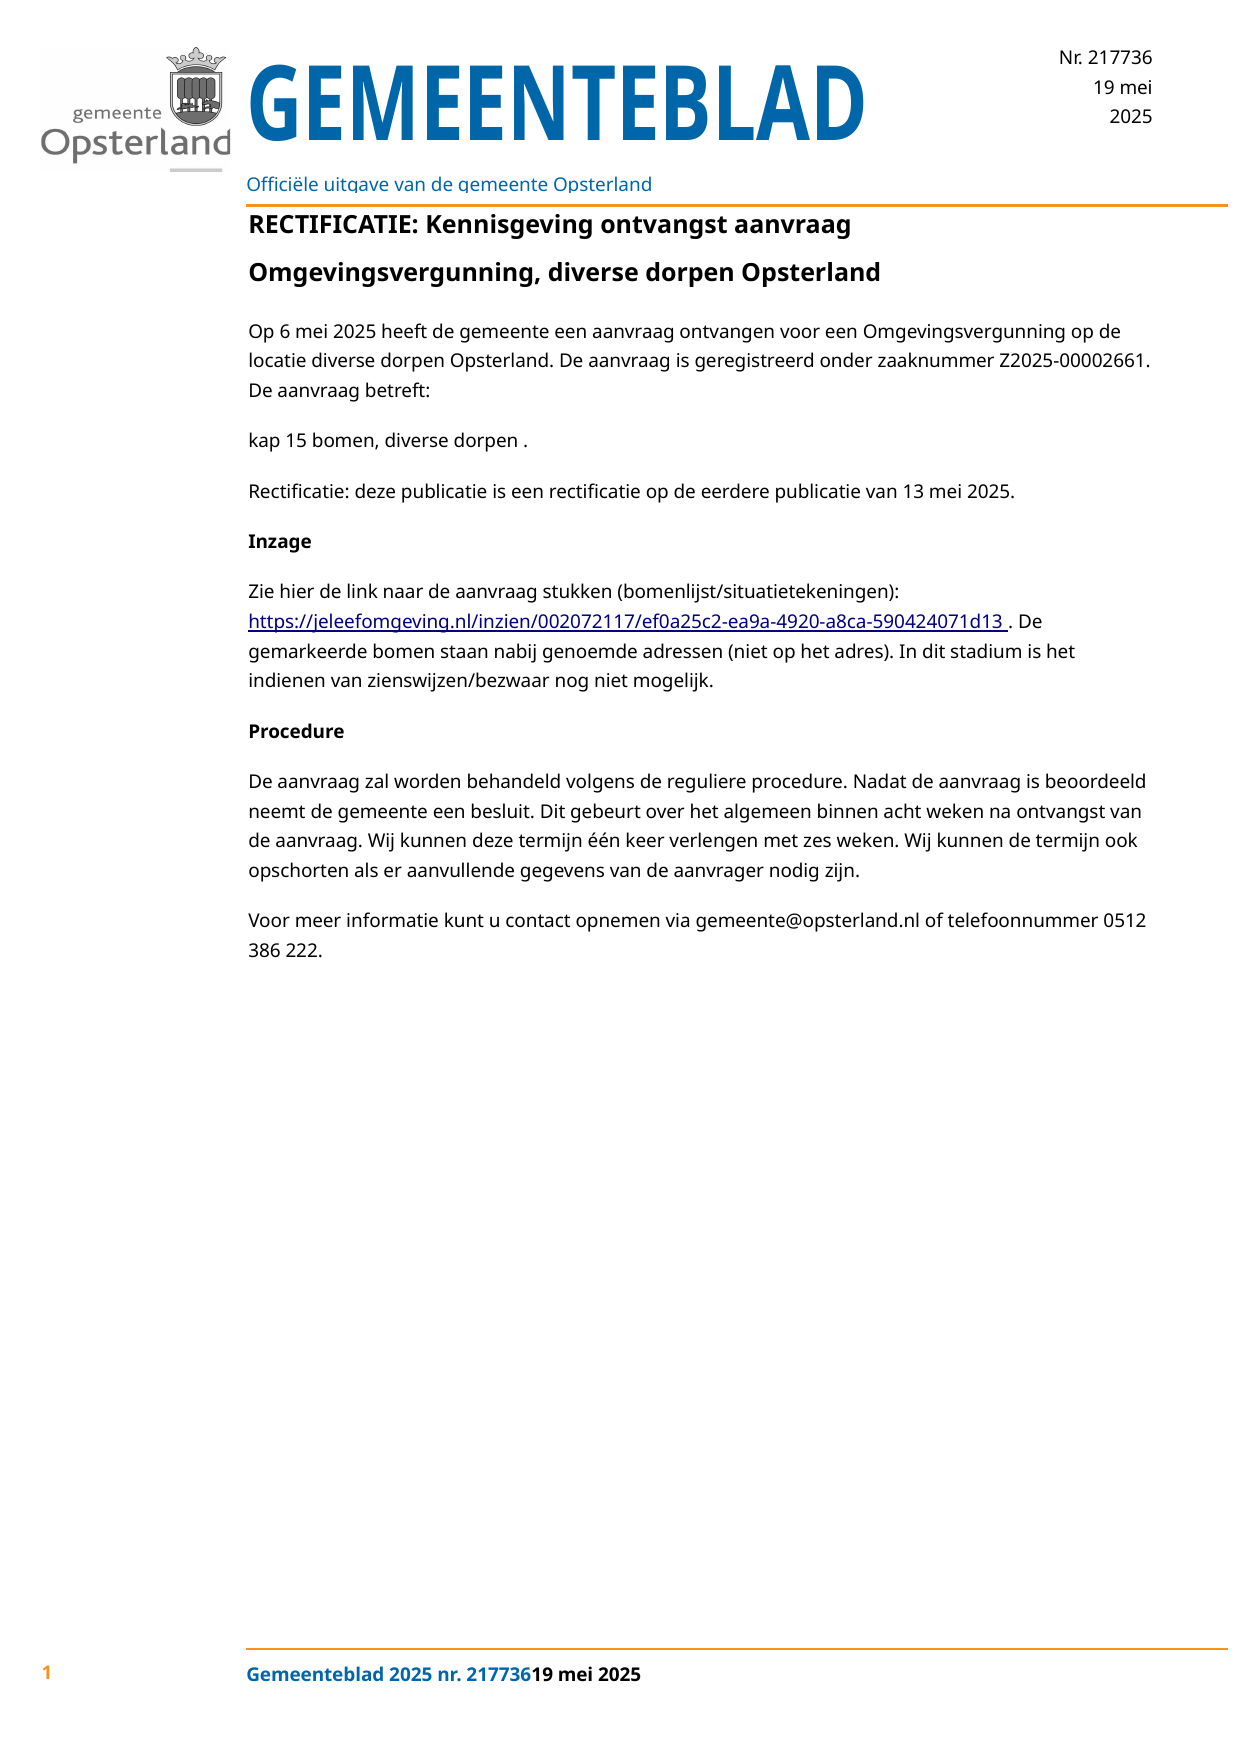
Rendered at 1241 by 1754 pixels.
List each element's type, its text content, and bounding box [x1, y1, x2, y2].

text RECTIFICATIE: Kennisgeving ontvangst aanvraag Omgevingsvergunning, diverse dorpen Opsterland [248, 207, 1152, 288]
text Voor meer informatie kunt u contact opnemen via gemeente@opsterland.nl of telefoonnummer 0512 386 222. [248, 907, 1152, 963]
text Procedure [248, 718, 1152, 744]
text De aanvraag zal worden behandeld volgens de reguliere procedure. Nadat de aanvraag is beoordeeld neemt de gemeente een besluit. Dit gebeurt over het algemeen binnen acht weken na ontvangst van de aanvraag. Wij kunnen deze termijn één keer verlengen met zes weken. Wij kunnen de termijn ook opschorten als er aanvullende gegevens van de aanvrager nodig zijn. [248, 768, 1152, 883]
text Op 6 mei 2025 heeft de gemeente een aanvraag ontvangen voor een Omgevingsvergunning op de locatie diverse dorpen Opsterland. De aanvraag is geregistreerd onder zaaknummer Z2025-00002661. De aanvraag betreft: [248, 318, 1152, 403]
text Zie hier de link naar de aanvraag stukken (bomenlijst/situatietekeningen): https://jeleefomgeving.nl/inzien/002072117/ef0a25c2-ea9a-4920-a8ca-590424071d13 . De gemarkeerde bomen staan nabij genoemde adressen (niet op het adres). In dit stadium is het indienen van zienswijzen/bezwaar nog niet mogelijk. [248, 579, 1152, 693]
text kap 15 bomen, diverse dorpen . [248, 427, 1152, 453]
text Inzage [248, 528, 1152, 554]
text Rectificatie: deze publicatie is een rectificatie op de eerdere publicatie van 13 mei 2025. [248, 478, 1152, 504]
picture [41, 47, 231, 172]
